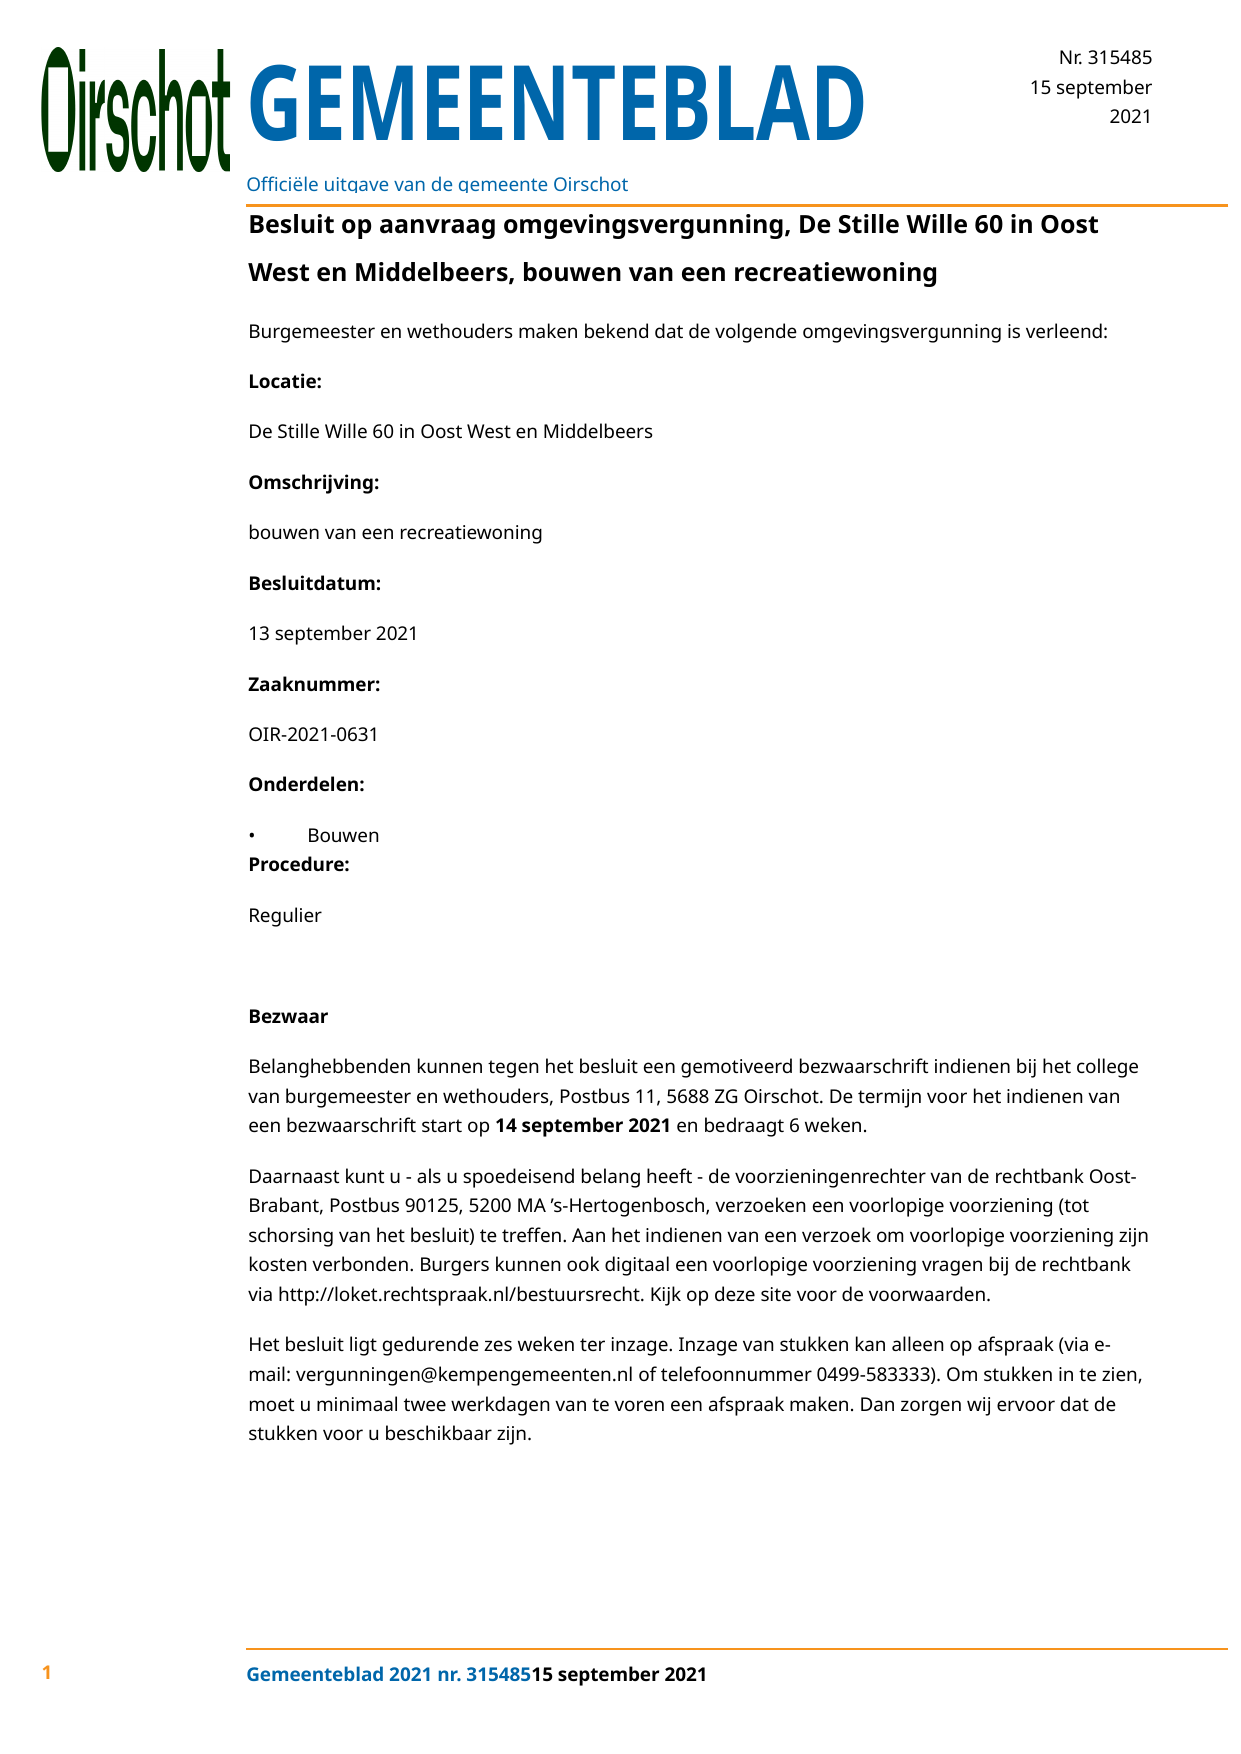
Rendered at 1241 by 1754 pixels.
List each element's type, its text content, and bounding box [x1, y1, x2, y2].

text Burgemeester en wethouders maken bekend dat de volgende omgevingsvergunning is verleend: [248, 318, 1152, 344]
text Besluit op aanvraag omgevingsvergunning, De Stille Wille 60 in Oost West en Middelbeers, bouwen van een recreatiewoning [248, 207, 1152, 288]
text Het besluit ligt gedurende zes weken ter inzage. Inzage van stukken kan alleen op afspraak (via e-mail: vergunningen@kempengemeenten.nl of telefoonnummer 0499-583333). Om stukken in te zien, moet u minimaal twee werkdagen van te voren een afspraak maken. Dan zorgen wij ervoor dat de stukken voor u beschikbaar zijn. [248, 1332, 1152, 1446]
text Bezwaar [248, 1003, 1152, 1029]
text Procedure: [248, 852, 1152, 877]
text OIR-2021-0631 [248, 721, 1152, 747]
text bouwen van een recreatiewoning [248, 519, 1152, 545]
text De Stille Wille 60 in Oost West en Middelbeers [248, 419, 1152, 444]
text Locatie: [248, 368, 1152, 394]
picture [41, 47, 231, 172]
text Belanghebbenden kunnen tegen het besluit een gemotiveerd bezwaarschrift indienen bij het college van burgemeester en wethouders, Postbus 11, 5688 ZG Oirschot. De termijn voor het indienen van een bezwaarschrift start op 14 september 2021 en bedraagt 6 weken. [248, 1053, 1152, 1138]
text Omschrijving: [248, 469, 1152, 495]
text Daarnaast kunt u - als u spoedeisend belang heeft - de voorzieningenrechter van de rechtbank Oost-Brabant, Postbus 90125, 5200 MA ’s-Hertogenbosch, verzoeken een voorlopige voorziening (tot schorsing van het besluit) te treffen. Aan het indienen van een verzoek om voorlopige voorziening zijn kosten verbonden. Burgers kunnen ook digitaal een voorlopige voorziening vragen bij de rechtbank via http://loket.rechtspraak.nl/bestuursrecht. Kijk op deze site voor de voorwaarden. [248, 1163, 1152, 1307]
text Regulier [248, 902, 1152, 928]
text 13 september 2021 [248, 620, 1152, 646]
text Onderdelen: [248, 772, 1152, 797]
list Bouwen [248, 822, 1152, 848]
text Besluitdatum: [248, 570, 1152, 596]
text Zaaknummer: [248, 671, 1152, 697]
